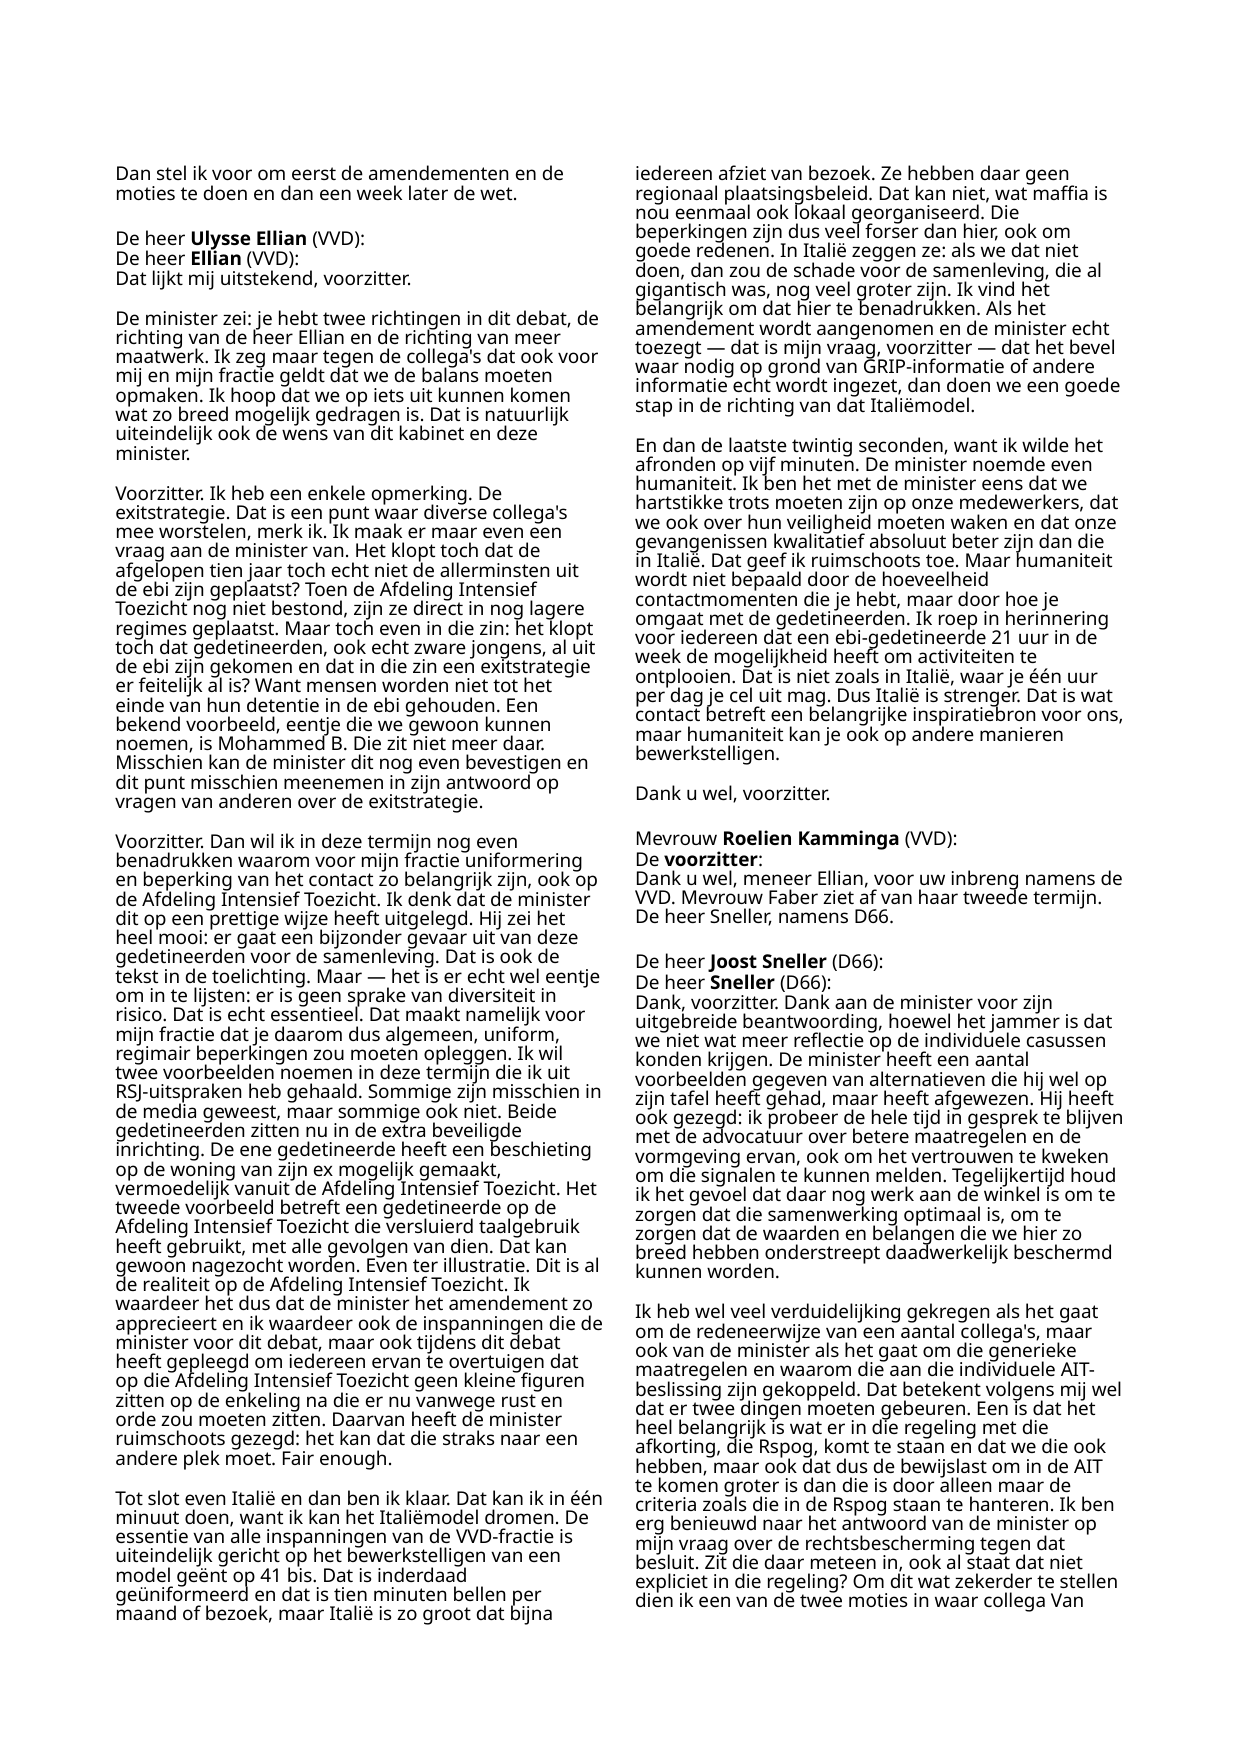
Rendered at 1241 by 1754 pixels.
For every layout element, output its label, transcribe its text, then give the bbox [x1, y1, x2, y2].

text Dan stel ik voor om eerst de amendementen en de moties te doen en dan een week later de wet. [115, 165, 605, 204]
text Dank u wel, meneer Ellian, voor uw inbreng namens de VVD. Mevrouw Faber ziet af van haar tweede termijn. De heer Sneller, namens D66. [635, 870, 1125, 928]
text Tot slot even Italië en dan ben ik klaar. Dat kan ik in één minuut doen, want ik kan het Italiëmodel dromen. De essentie van alle inspanningen van de VVD-fractie is uiteindelijk gericht op het bewerkstelligen van een model geënt op 41 bis. Dat is inderdaad geüniformeerd en dat is tien minuten bellen per maand of bezoek, maar Italië is zo groot dat bijna [115, 1489, 605, 1624]
text Dank, voorzitter. Dank aan de minister voor zijn uitgebreide beantwoording, hoewel het jammer is dat we niet wat meer reflectie op de individuele casussen konden krijgen. De minister heeft een aantal voorbeelden gegeven van alternatieven die hij wel op zijn tafel heeft gehad, maar heeft afgewezen. Hij heeft ook gezegd: ik probeer de hele tijd in gesprek te blijven met de advocatuur over betere maatregelen en de vormgeving ervan, ook om het vertrouwen te kweken om die signalen te kunnen melden. Tegelijkertijd houd ik het gevoel dat daar nog werk aan de winkel is om te zorgen dat die samenwerking optimaal is, om te zorgen dat de waarden en belangen die we hier zo breed hebben onderstreept daadwerkelijk beschermd kunnen worden. [635, 994, 1125, 1283]
text De heer Joost Sneller (D66): [635, 949, 1125, 974]
text Dank u wel, voorzitter. [635, 785, 1125, 804]
text Voorzitter. Ik heb een enkele opmerking. De exitstrategie. Dat is een punt waar diverse collega's mee worstelen, merk ik. Ik maak er maar even een vraag aan de minister van. Het klopt toch dat de afgelopen tien jaar toch echt niet de allerminsten uit de ebi zijn geplaatst? Toen de Afdeling Intensief Toezicht nog niet bestond, zijn ze direct in nog lagere regimes geplaatst. Maar toch even in die zin: het klopt toch dat gedetineerden, ook echt zware jongens, al uit de ebi zijn gekomen en dat in die zin een exitstrategie er feitelijk al is? Want mensen worden niet tot het einde van hun detentie in de ebi gehouden. Een bekend voorbeeld, eentje die we gewoon kunnen noemen, is Mohammed B. Die zit niet meer daar. Misschien kan de minister dit nog even bevestigen en dit punt misschien meenemen in zijn antwoord op vragen van anderen over de exitstrategie. [115, 484, 605, 812]
text En dan de laatste twintig seconden, want ik wilde het afronden op vijf minuten. De minister noemde even humaniteit. Ik ben het met de minister eens dat we hartstikke trots moeten zijn op onze medewerkers, dat we ook over hun veiligheid moeten waken en dat onze gevangenissen kwalitatief absoluut beter zijn dan die in Italië. Dat geef ik ruimschoots toe. Maar humaniteit wordt niet bepaald door de hoeveelheid contactmomenten die je hebt, maar door hoe je omgaat met de gedetineerden. Ik roep in herinnering voor iedereen dat een ebi-gedetineerde 21 uur in de week de mogelijkheid heeft om activiteiten te ontplooien. Dat is niet zoals in Italië, waar je één uur per dag je cel uit mag. Dus Italië is strenger. Dat is wat contact betreft een belangrijke inspiratiebron voor ons, maar humaniteit kan je ook op andere manieren bewerkstelligen. [635, 437, 1125, 764]
text De heer Sneller (D66): [635, 974, 1125, 994]
text De heer Ellian (VVD): [115, 250, 605, 270]
text Dat lijkt mij uitstekend, voorzitter. [115, 270, 605, 289]
text Voorzitter. Dan wil ik in deze termijn nog even benadrukken waarom voor mijn fractie uniformering en beperking van het contact zo belangrijk zijn, ook op de Afdeling Intensief Toezicht. Ik denk dat de minister dit op een prettige wijze heeft uitgelegd. Hij zei het heel mooi: er gaat een bijzonder gevaar uit van deze gedetineerden voor de samenleving. Dat is ook de tekst in de toelichting. Maar — het is er echt wel eentje om in te lijsten: er is geen sprake van diversiteit in risico. Dat is echt essentieel. Dat maakt namelijk voor mijn fractie dat je daarom dus algemeen, uniform, regimair beperkingen zou moeten opleggen. Ik wil twee voorbeelden noemen in deze termijn die ik uit RSJ-uitspraken heb gehaald. Sommige zijn misschien in de media geweest, maar sommige ook niet. Beide gedetineerden zitten nu in de extra beveiligde inrichting. De ene gedetineerde heeft een beschieting op de woning van zijn ex mogelijk gemaakt, vermoedelijk vanuit de Afdeling Intensief Toezicht. Het tweede voorbeeld betreft een gedetineerde op de Afdeling Intensief Toezicht die versluierd taalgebruik heeft gebruikt, met alle gevolgen van dien. Dat kan gewoon nagezocht worden. Even ter illustratie. Dit is al de realiteit op de Afdeling Intensief Toezicht. Ik waardeer het dus dat de minister het amendement zo apprecieert en ik waardeer ook de inspanningen die de minister voor dit debat, maar ook tijdens dit debat heeft gepleegd om iedereen ervan te overtuigen dat op die Afdeling Intensief Toezicht geen kleine figuren zitten op de enkeling na die er nu vanwege rust en orde zou moeten zitten. Daarvan heeft de minister ruimschoots gezegd: het kan dat die straks naar een andere plek moet. Fair enough. [115, 833, 605, 1469]
text iedereen afziet van bezoek. Ze hebben daar geen regionaal plaatsingsbeleid. Dat kan niet, wat maffia is nou eenmaal ook lokaal georganiseerd. Die beperkingen zijn dus veel forser dan hier, ook om goede redenen. In Italië zeggen ze: als we dat niet doen, dan zou de schade voor de samenleving, die al gigantisch was, nog veel groter zijn. Ik vind het belangrijk om dat hier te benadrukken. Als het amendement wordt aangenomen en de minister echt toezegt — dat is mijn vraag, voorzitter — dat het bevel waar nodig op grond van GRIP-informatie of andere informatie echt wordt ingezet, dan doen we een goede stap in de richting van dat Italiëmodel. [635, 165, 1125, 416]
text De voorzitter: [635, 851, 1125, 870]
text De minister zei: je hebt twee richtingen in dit debat, de richting van de heer Ellian en de richting van meer maatwerk. Ik zeg maar tegen de collega's dat ook voor mij en mijn fractie geldt dat we de balans moeten opmaken. Ik hoop dat we op iets uit kunnen komen wat zo breed mogelijk gedragen is. Dat is natuurlijk uiteindelijk ook de wens van dit kabinet en deze minister. [115, 310, 605, 464]
text Mevrouw Roelien Kamminga (VVD): [635, 825, 1125, 851]
text De heer Ulysse Ellian (VVD): [115, 225, 605, 250]
text Ik heb wel veel verduidelijking gekregen als het gaat om de redeneerwijze van een aantal collega's, maar ook van de minister als het gaat om die generieke maatregelen en waarom die aan die individuele AIT-beslissing zijn gekoppeld. Dat betekent volgens mij wel dat er twee dingen moeten gebeuren. Een is dat het heel belangrijk is wat er in die regeling met die afkorting, die Rspog, komt te staan en dat we die ook hebben, maar ook dat dus de bewijslast om in de AIT te komen groter is dan die is door alleen maar de criteria zoals die in de Rspog staan te hanteren. Ik ben erg benieuwd naar het antwoord van de minister op mijn vraag over de rechtsbescherming tegen dat besluit. Zit die daar meteen in, ook al staat dat niet expliciet in die regeling? Om dit wat zekerder te stellen dien ik een van de twee moties in waar collega Van [635, 1303, 1125, 1612]
